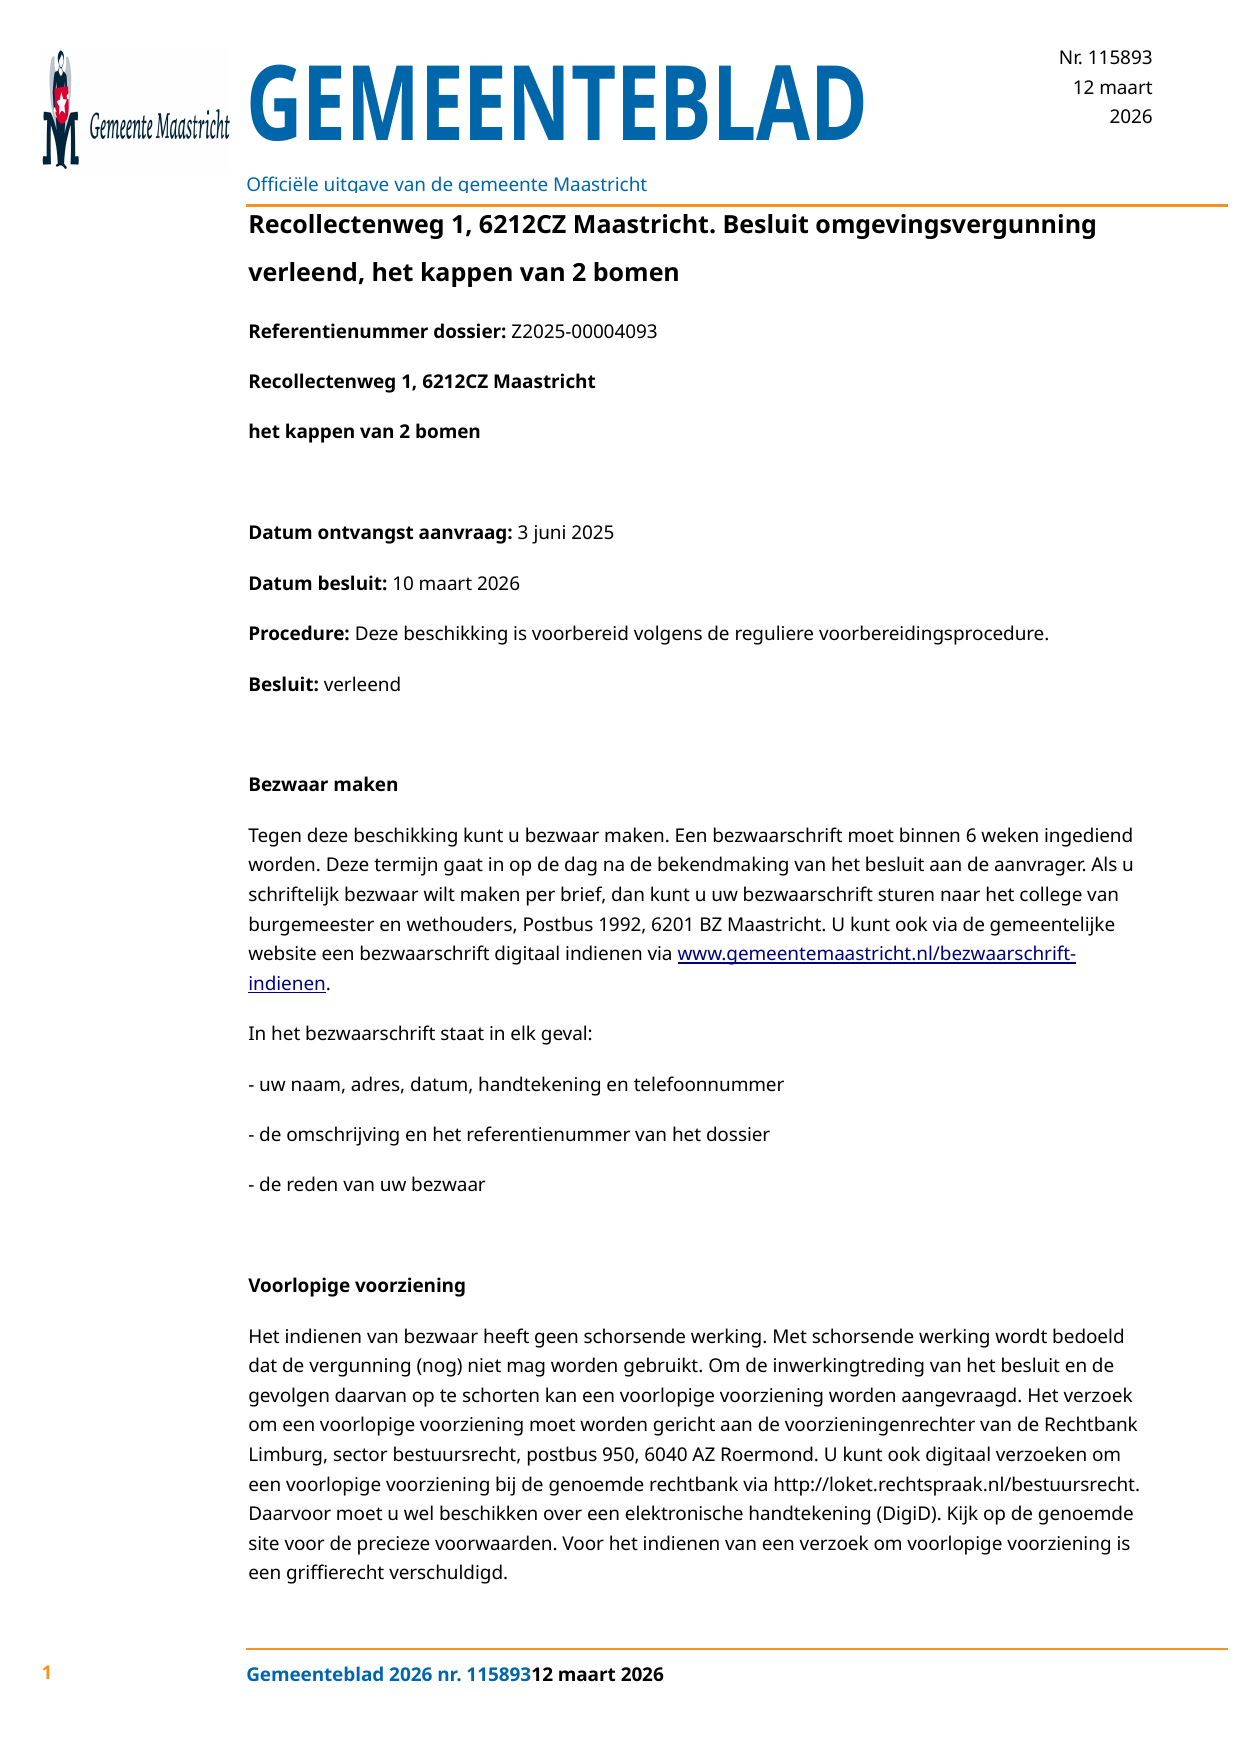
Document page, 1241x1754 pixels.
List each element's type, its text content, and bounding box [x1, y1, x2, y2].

text Recollectenweg 1, 6212CZ Maastricht. Besluit omgevingsvergunning verleend, het kappen van 2 bomen [248, 207, 1152, 288]
text Bezwaar maken [248, 772, 1152, 797]
picture [41, 47, 231, 172]
text Besluit: verleend [248, 671, 1152, 697]
text Recollectenweg 1, 6212CZ Maastricht [248, 368, 1152, 394]
text - de omschrijving en het referentienummer van het dossier [248, 1121, 1152, 1147]
text In het bezwaarschrift staat in elk geval: [248, 1020, 1152, 1046]
text Tegen deze beschikking kunt u bezwaar maken. Een bezwaarschrift moet binnen 6 weken ingediend worden. Deze termijn gaat in op de dag na de bekendmaking van het besluit aan de aanvrager. Als u schriftelijk bezwaar wilt maken per brief, dan kunt u uw bezwaarschrift sturen naar het college van burgemeester en wethouders, Postbus 1992, 6201 BZ Maastricht. U kunt ook via de gemeentelijke website een bezwaarschrift digitaal indienen via www.gemeentemaastricht.nl/bezwaarschrift-indienen. [248, 822, 1152, 996]
text Het indienen van bezwaar heeft geen schorsende werking. Met schorsende werking wordt bedoeld dat de vergunning (nog) niet mag worden gebruikt. Om de inwerkingtreding van het besluit en de gevolgen daarvan op te schorten kan een voorlopige voorziening worden aangevraagd. Het verzoek om een voorlopige voorziening moet worden gericht aan de voorzieningenrechter van de Rechtbank Limburg, sector bestuursrecht, postbus 950, 6040 AZ Roermond. U kunt ook digitaal verzoeken om een voorlopige voorziening bij de genoemde rechtbank via http://loket.rechtspraak.nl/bestuursrecht. Daarvoor moet u wel beschikken over een elektronische handtekening (DigiD). Kijk op de genoemde site voor de precieze voorwaarden. Voor het indienen van een verzoek om voorlopige voorziening is een griffierecht verschuldigd. [248, 1323, 1152, 1585]
text Voorlopige voorziening [248, 1272, 1152, 1298]
text Referentienummer dossier: Z2025-00004093 [248, 318, 1152, 344]
text Procedure: Deze beschikking is voorbereid volgens de reguliere voorbereidingsprocedure. [248, 620, 1152, 646]
text het kappen van 2 bomen [248, 419, 1152, 444]
text - de reden van uw bezwaar [248, 1172, 1152, 1197]
text Datum besluit: 10 maart 2026 [248, 570, 1152, 596]
text Datum ontvangst aanvraag: 3 juni 2025 [248, 519, 1152, 545]
text - uw naam, adres, datum, handtekening en telefoonnummer [248, 1071, 1152, 1097]
